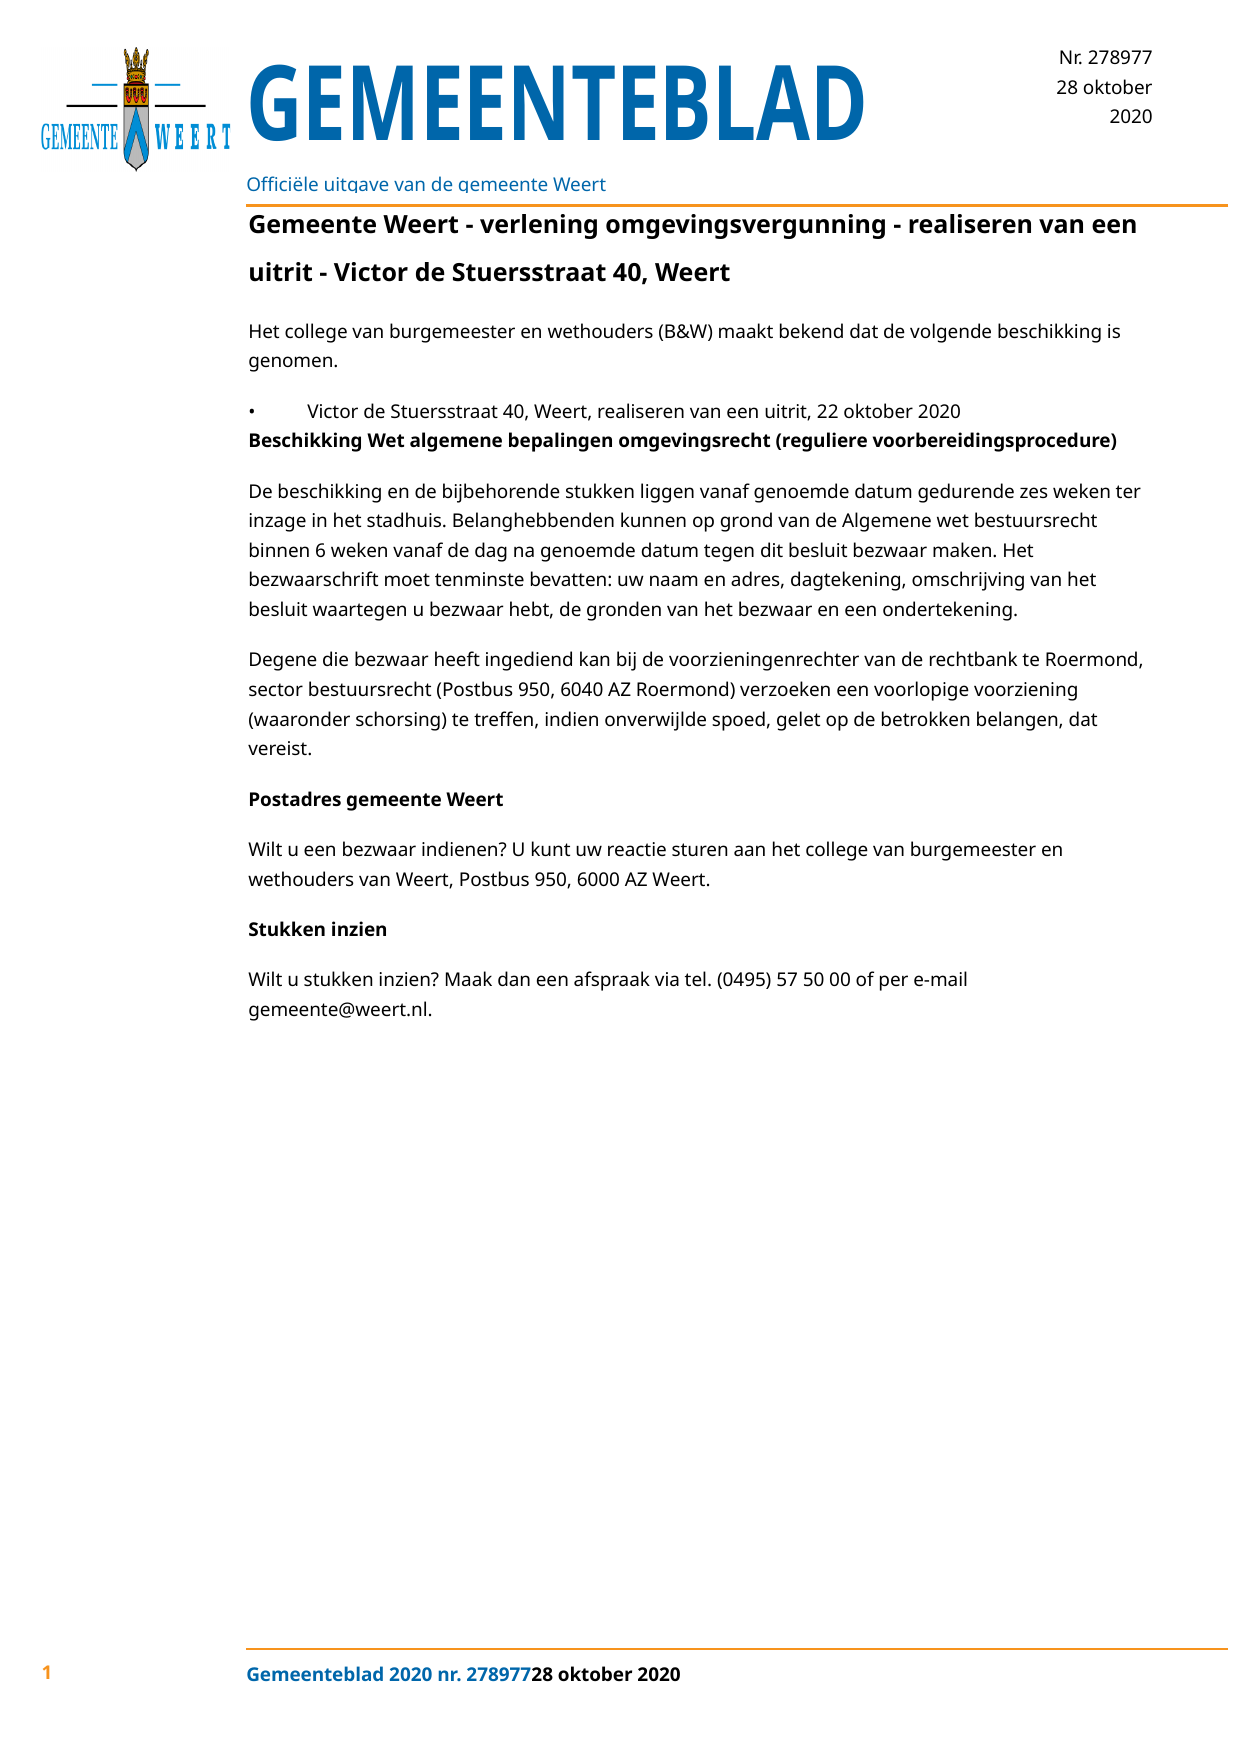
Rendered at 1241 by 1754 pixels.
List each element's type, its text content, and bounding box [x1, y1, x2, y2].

text Wilt u een bezwaar indienen? U kunt uw reactie sturen aan het college van burgemeester en wethouders van Weert, Postbus 950, 6000 AZ Weert. [248, 836, 1152, 892]
text Gemeente Weert - verlening omgevingsvergunning - realiseren van een uitrit - Victor de Stuersstraat 40, Weert [248, 207, 1152, 288]
picture [41, 47, 231, 172]
text Wilt u stukken inzien? Maak dan een afspraak via tel. (0495) 57 50 00 of per e-mail gemeente@weert.nl. [248, 967, 1152, 1022]
text Degene die bezwaar heeft ingediend kan bij de voorzieningenrechter van de rechtbank te Roermond, sector bestuursrecht (Postbus 950, 6040 AZ Roermond) verzoeken een voorlopige voorziening (waaronder schorsing) te treffen, indien onverwijlde spoed, gelet op de betrokken belangen, dat vereist. [248, 647, 1152, 761]
text Stukken inzien [248, 916, 1152, 942]
list Victor de Stuersstraat 40, Weert, realiseren van een uitrit, 22 oktober 2020 [248, 398, 1152, 424]
text Het college van burgemeester en wethouders (B&W) maakt bekend dat de volgende beschikking is genomen. [248, 318, 1152, 373]
text Postadres gemeente Weert [248, 786, 1152, 812]
text Beschikking Wet algemene bepalingen omgevingsrecht (reguliere voorbereidingsprocedure) [248, 427, 1152, 453]
text De beschikking en de bijbehorende stukken liggen vanaf genoemde datum gedurende zes weken ter inzage in het stadhuis. Belanghebbenden kunnen op grond van de Algemene wet bestuursrecht binnen 6 weken vanaf de dag na genoemde datum tegen dit besluit bezwaar maken. Het bezwaarschrift moet tenminste bevatten: uw naam en adres, dagtekening, omschrijving van het besluit waartegen u bezwaar hebt, de gronden van het bezwaar en een ondertekening. [248, 478, 1152, 622]
